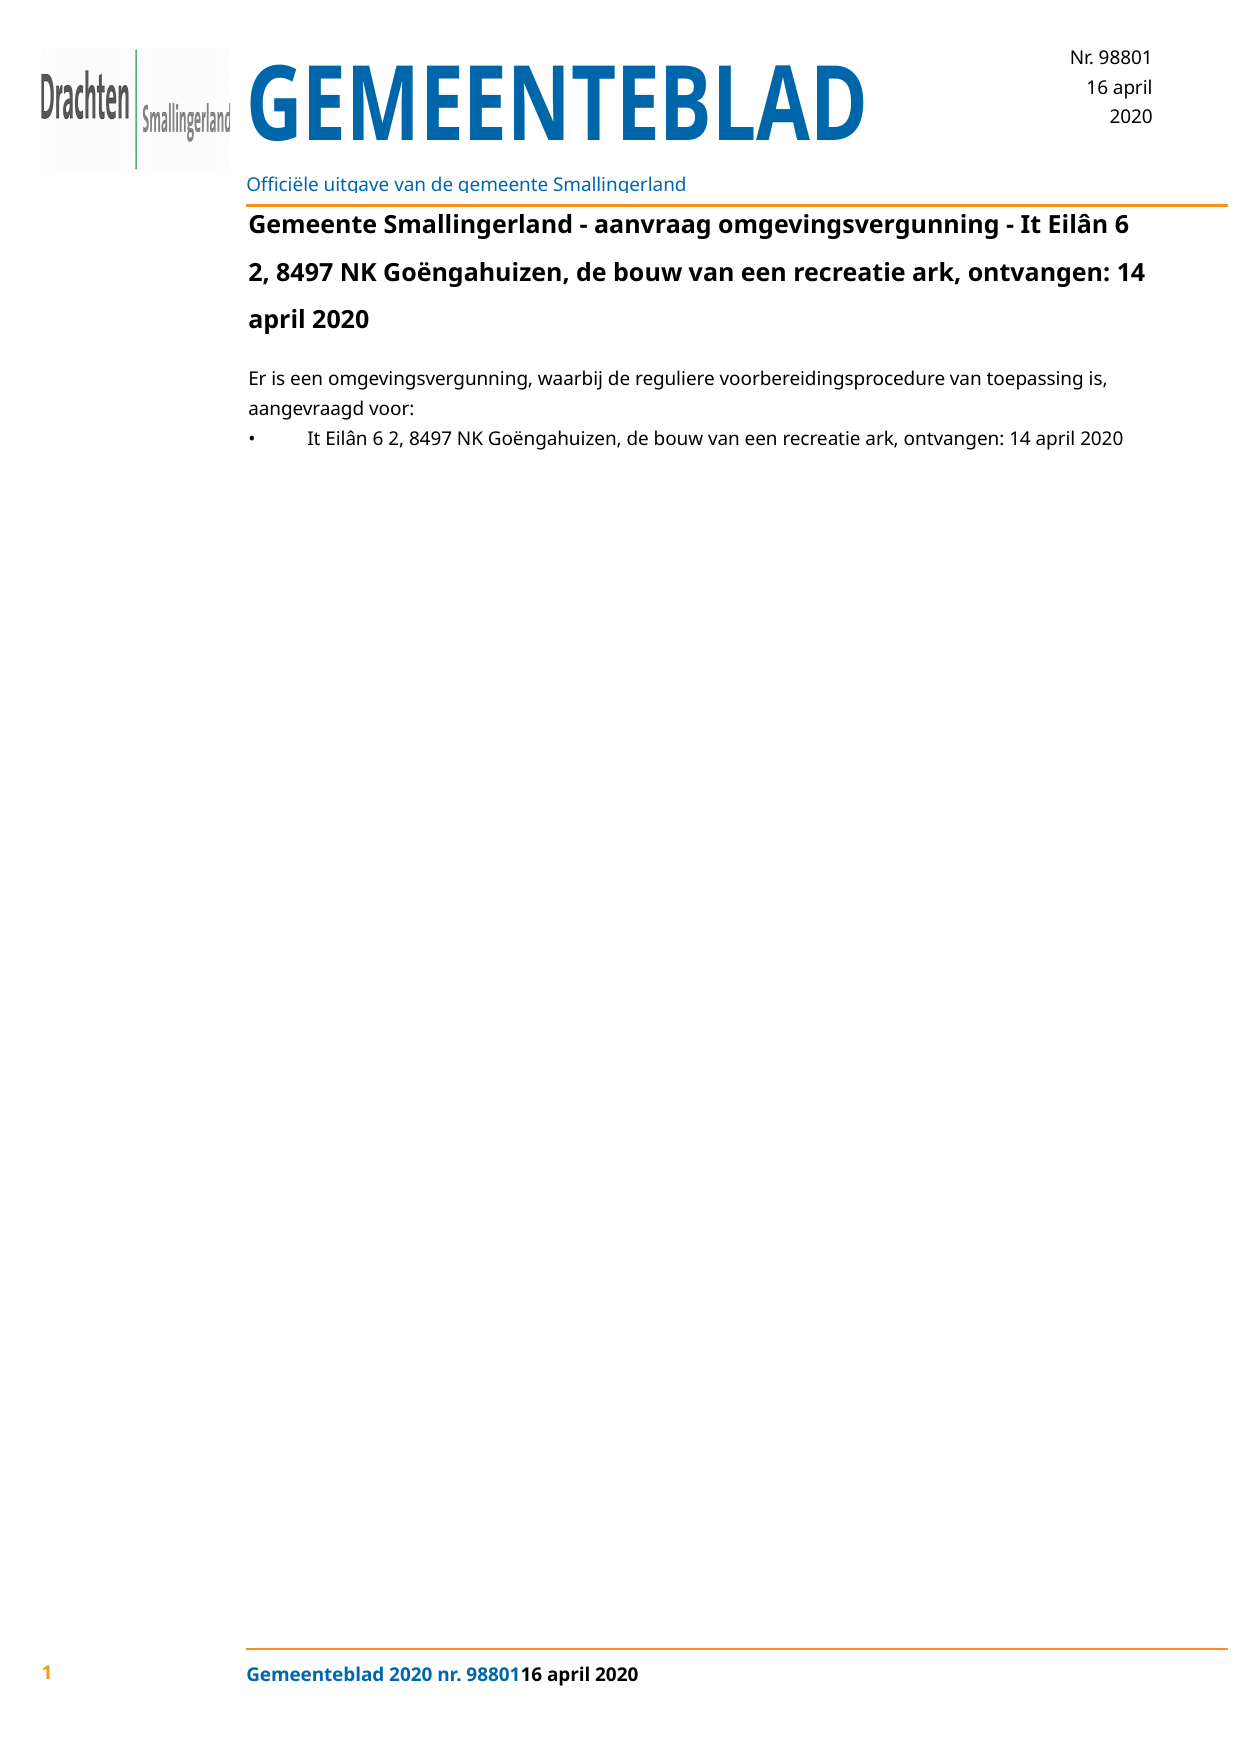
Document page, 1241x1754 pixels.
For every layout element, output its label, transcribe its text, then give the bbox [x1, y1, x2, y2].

picture [41, 47, 231, 172]
text Er is een omgevingsvergunning, waarbij de reguliere voorbereidingsprocedure van toepassing is, aangevraagd voor: [248, 366, 1152, 421]
list It Eilân 6 2, 8497 NK Goëngahuizen, de bouw van een recreatie ark, ontvangen: 14 april 2020 [248, 425, 1152, 450]
text Gemeente Smallingerland - aanvraag omgevingsvergunning - It Eilân 6 2, 8497 NK Goëngahuizen, de bouw van een recreatie ark, ontvangen: 14 april 2020 [248, 207, 1152, 336]
